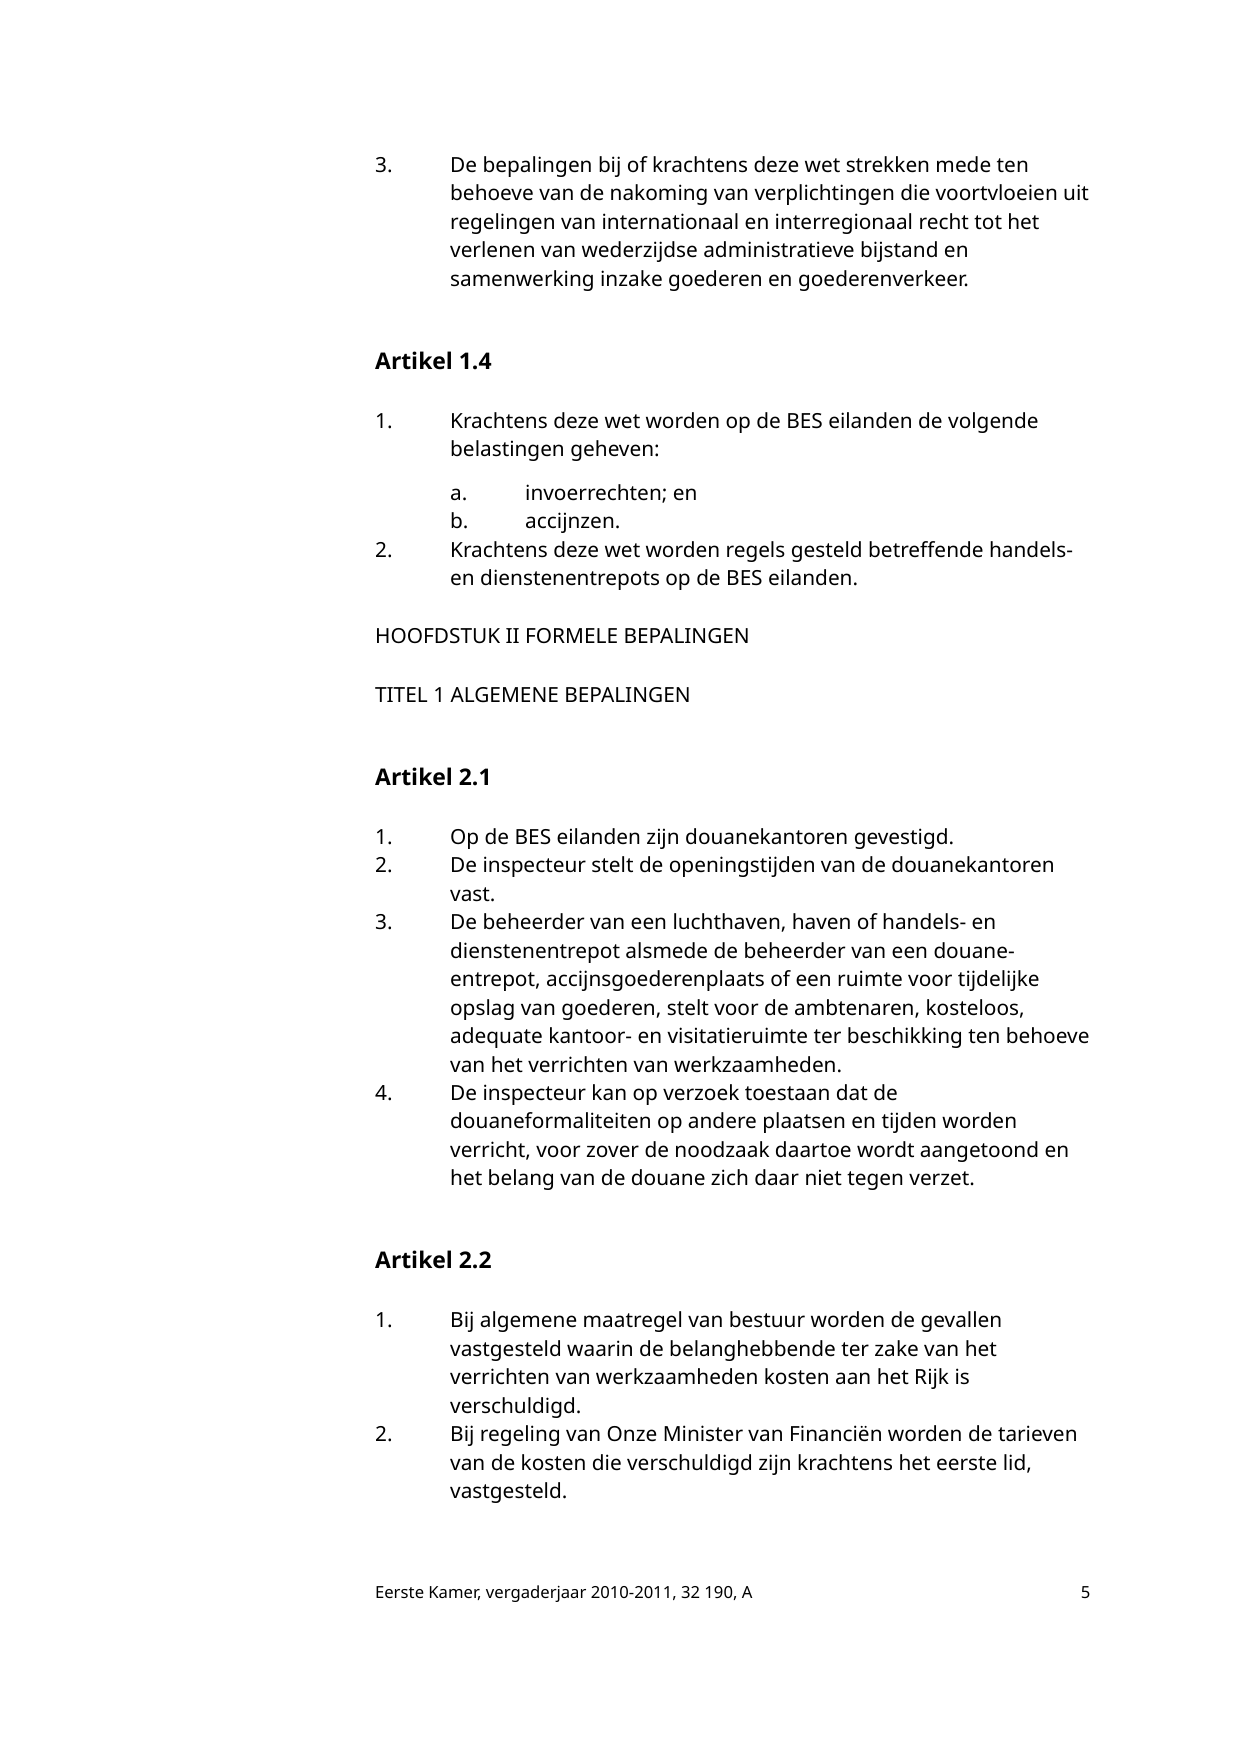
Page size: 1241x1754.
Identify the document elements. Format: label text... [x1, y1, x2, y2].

list Bij regeling van Onze Minister van Financiën worden de tarieven van de kosten die verschuldigd zijn krachtens het eerste lid, vastgesteld. [375, 1419, 1090, 1505]
list Op de BES eilanden zijn douanekantoren gevestigd. [375, 822, 1090, 851]
subtitle HOOFDSTUK II FORMELE BEPALINGEN [375, 622, 1090, 650]
list accijnzen. [450, 506, 1090, 535]
list De inspecteur kan op verzoek toestaan dat de douaneformaliteiten op andere plaatsen en tijden worden verricht, voor zover de noodzaak daartoe wordt aangetoond en het belang van de douane zich daar niet tegen verzet. [375, 1078, 1090, 1192]
list De inspecteur stelt de openingstijden van de douanekantoren vast. [375, 851, 1090, 907]
subtitle Artikel 1.4 [375, 345, 1090, 376]
subtitle TITEL 1 ALGEMENE BEPALINGEN [375, 680, 1090, 708]
list Krachtens deze wet worden regels gesteld betreffende handels- en dienstenentrepots op de BES eilanden. [375, 535, 1090, 592]
list invoerrechten; en [450, 478, 1090, 506]
list Bij algemene maatregel van bestuur worden de gevallen vastgesteld waarin de belanghebbende ter zake van het verrichten van werkzaamheden kosten aan het Rijk is verschuldigd. [375, 1306, 1090, 1419]
subtitle Artikel 2.1 [375, 761, 1090, 792]
list De bepalingen bij of krachtens deze wet strekken mede ten behoeve van de nakoming van verplichtingen die voortvloeien uit regelingen van internationaal en interregionaal recht tot het verlenen van wederzijdse administratieve bijstand en samenwerking inzake goederen en goederenverkeer. [375, 150, 1090, 292]
list De beheerder van een luchthaven, haven of handels- en dienstenentrepot alsmede de beheerder van een douane-entrepot, accijnsgoederenplaats of een ruimte voor tijdelijke opslag van goederen, stelt voor de ambtenaren, kosteloos, adequate kantoor- en visitatieruimte ter beschikking ten behoeve van het verrichten van werkzaamheden. [375, 907, 1090, 1078]
subtitle Artikel 2.2 [375, 1244, 1090, 1276]
list Krachtens deze wet worden op de BES eilanden de volgende belastingen geheven: [375, 406, 1090, 463]
